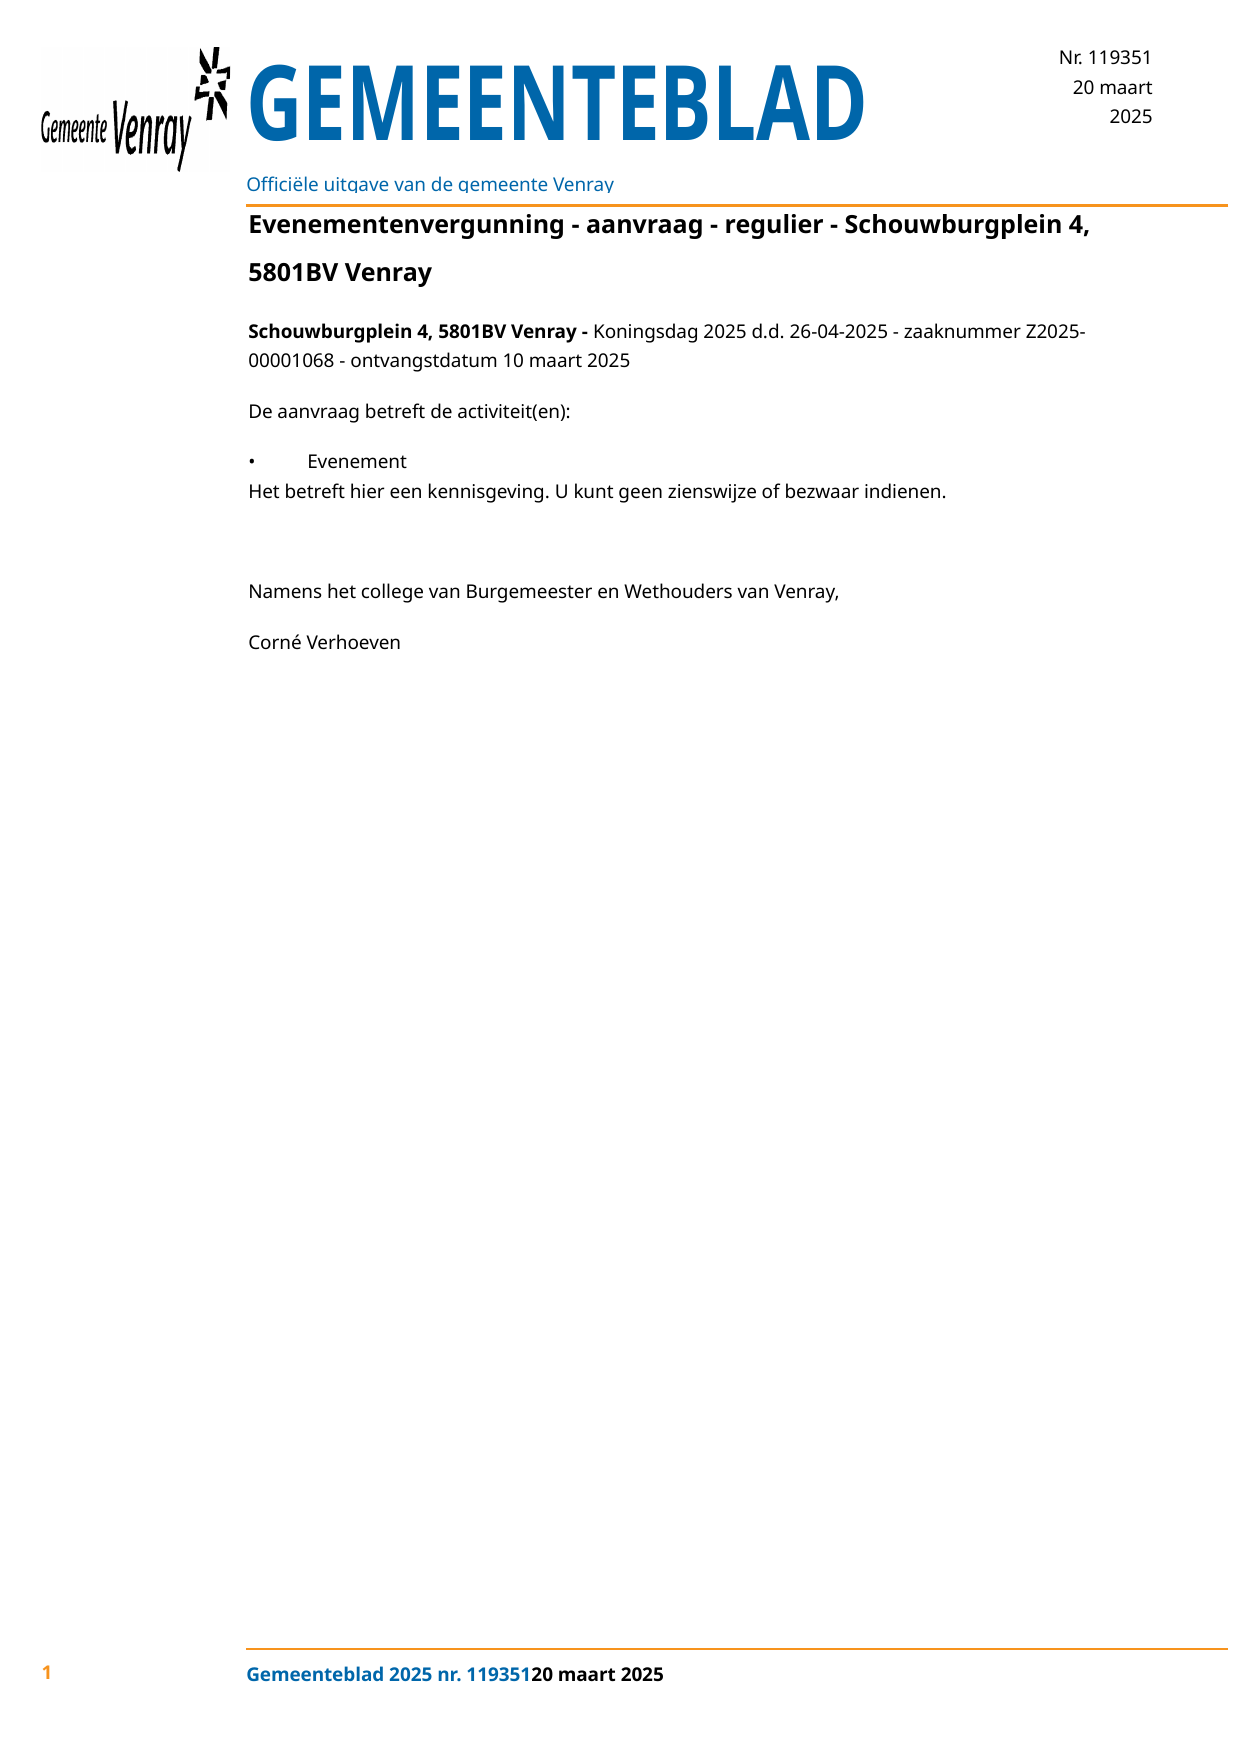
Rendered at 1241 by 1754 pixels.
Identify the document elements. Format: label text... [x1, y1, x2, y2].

picture [41, 47, 231, 172]
text Schouwburgplein 4, 5801BV Venray - Koningsdag 2025 d.d. 26-04-2025 - zaaknummer Z2025-00001068 - ontvangstdatum 10 maart 2025 [248, 318, 1152, 373]
text Evenementenvergunning - aanvraag - regulier - Schouwburgplein 4, 5801BV Venray [248, 207, 1152, 288]
text De aanvraag betreft de activiteit(en): [248, 398, 1152, 424]
text Corné Verhoeven [248, 629, 1152, 655]
list Evenement [248, 448, 1152, 474]
text Namens het college van Burgemeester en Wethouders van Venray, [248, 579, 1152, 604]
text Het betreft hier een kennisgeving. U kunt geen zienswijze of bezwaar indienen. [248, 478, 1152, 504]
